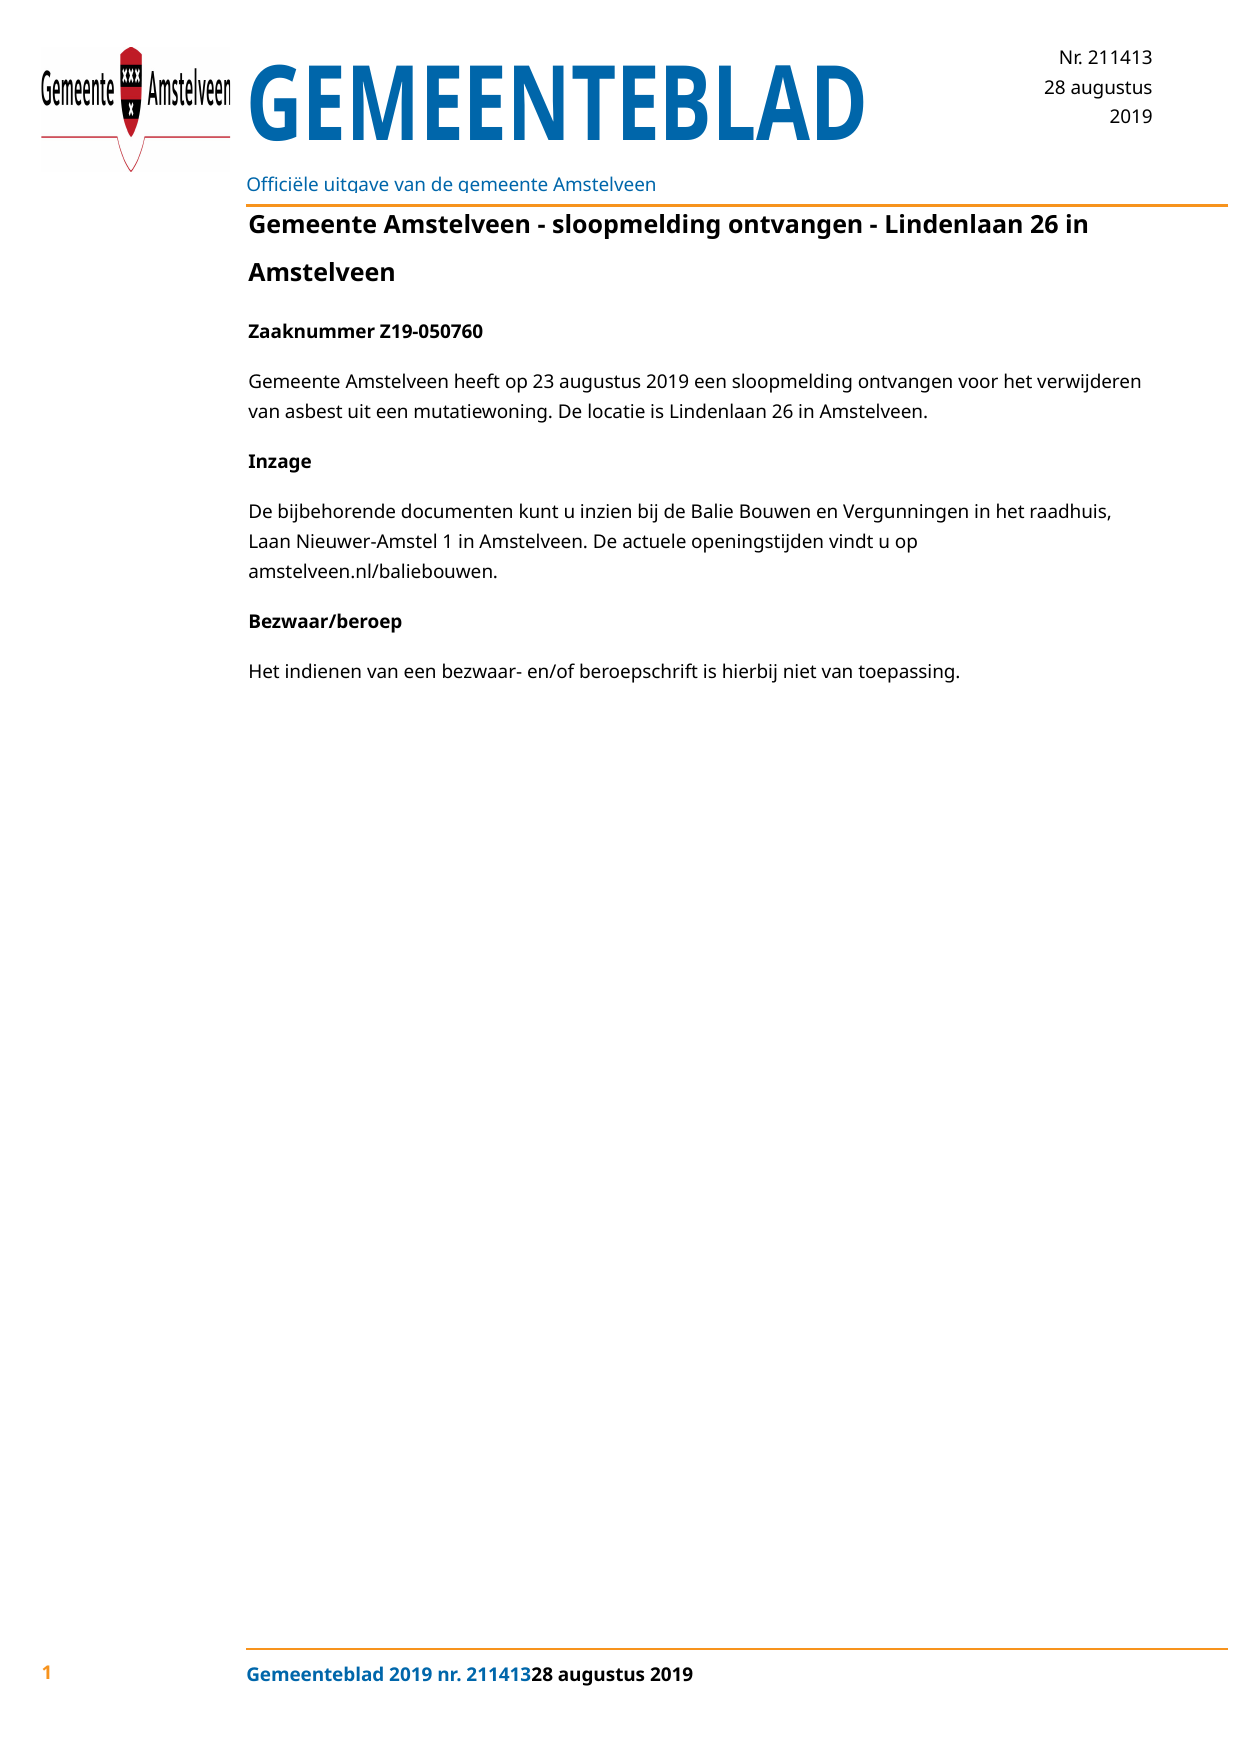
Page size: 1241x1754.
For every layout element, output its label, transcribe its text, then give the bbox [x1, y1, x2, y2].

text Het indienen van een bezwaar- en/of beroepschrift is hierbij niet van toepassing. [248, 659, 1152, 684]
picture [41, 47, 231, 172]
text Inzage [248, 448, 1152, 474]
text Gemeente Amstelveen heeft op 23 augustus 2019 een sloopmelding ontvangen voor het verwijderen van asbest uit een mutatiewoning. De locatie is Lindenlaan 26 in Amstelveen. [248, 368, 1152, 424]
text De bijbehorende documenten kunt u inzien bij de Balie Bouwen en Vergunningen in het raadhuis, Laan Nieuwer-Amstel 1 in Amstelveen. De actuele openingstijden vindt u op amstelveen.nl/baliebouwen. [248, 499, 1152, 584]
text Zaaknummer Z19-050760 [248, 318, 1152, 344]
text Gemeente Amstelveen - sloopmelding ontvangen - Lindenlaan 26 in Amstelveen [248, 207, 1152, 288]
text Bezwaar/beroep [248, 608, 1152, 634]
